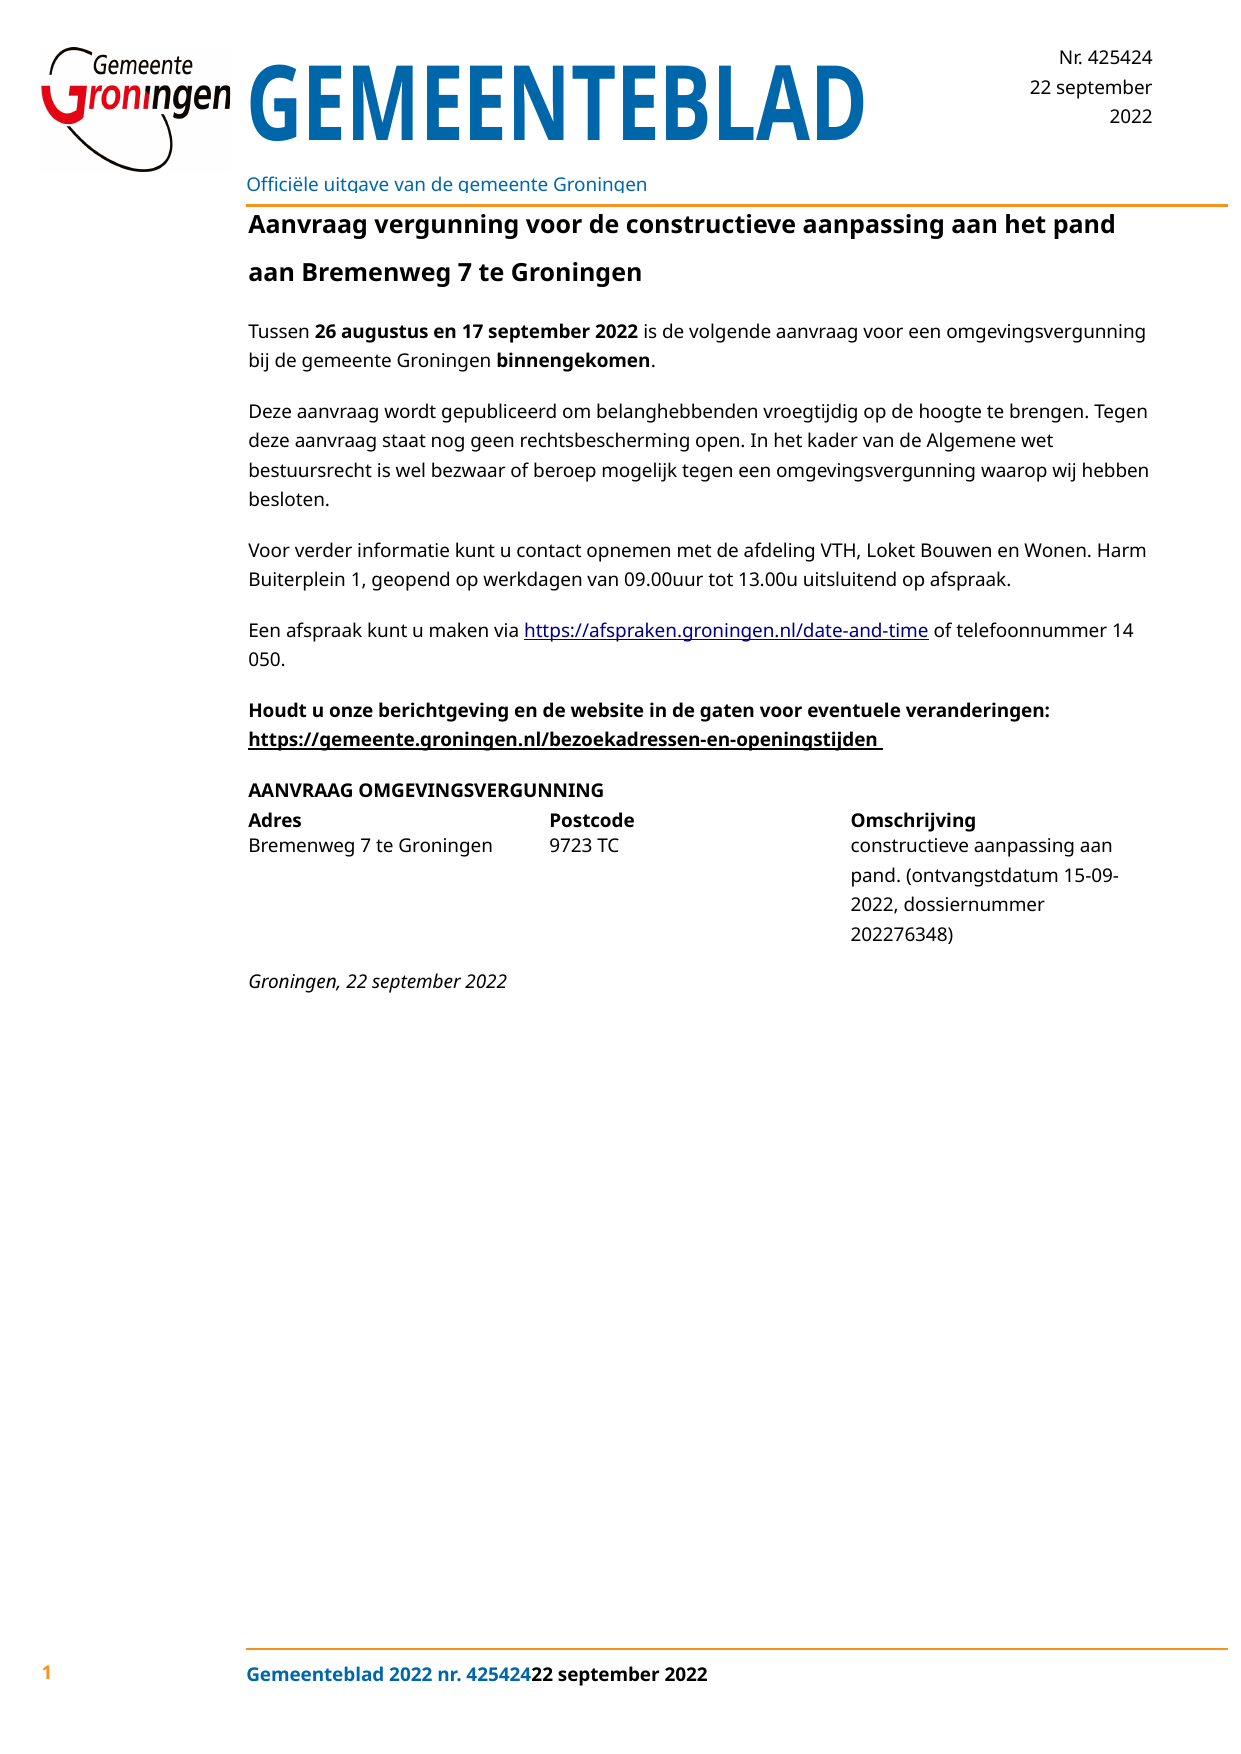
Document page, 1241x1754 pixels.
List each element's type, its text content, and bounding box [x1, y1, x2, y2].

text Een afspraak kunt u maken via https://afspraken.groningen.nl/date-and-time of telefoonnummer 14 050. [248, 617, 1152, 672]
text Deze aanvraag wordt gepubliceerd om belanghebbenden vroegtijdig op de hoogte te brengen. Tegen deze aanvraag staat nog geen rechtsbescherming open. In het kader van de Algemene wet bestuursrecht is wel bezwaar of beroep mogelijk tegen een omgevingsvergunning waarop wij hebben besloten. [248, 398, 1152, 512]
table_cell constructieve aanpassing aan pand. (ontvangstdatum 15-09-2022, dossiernummer 202276348) [850, 833, 1152, 947]
table_cell Bremenweg 7 te Groningen [248, 833, 549, 947]
text Tussen 26 augustus en 17 september 2022 is de volgende aanvraag voor een omgevingsvergunning bij de gemeente Groningen binnengekomen. [248, 318, 1152, 373]
text Groningen, 22 september 2022 [248, 968, 1152, 994]
table_header Postcode [549, 807, 850, 832]
text AANVRAAG OMGEVINGSVERGUNNING [248, 777, 1152, 803]
table_cell 9723 TC [549, 833, 850, 947]
picture [41, 47, 231, 172]
text Aanvraag vergunning voor de constructieve aanpassing aan het pand aan Bremenweg 7 te Groningen [248, 207, 1152, 288]
table_header Omschrijving [850, 807, 1152, 832]
text Voor verder informatie kunt u contact opnemen met de afdeling VTH, Loket Bouwen en Wonen. Harm Buiterplein 1, geopend op werkdagen van 09.00uur tot 13.00u uitsluitend op afspraak. [248, 537, 1152, 592]
text Houdt u onze berichtgeving en de website in de gaten voor eventuele veranderingen: https://gemeente.groningen.nl/bezoekadressen-en-openingstijden [248, 697, 1152, 752]
table_header Adres [248, 807, 549, 832]
